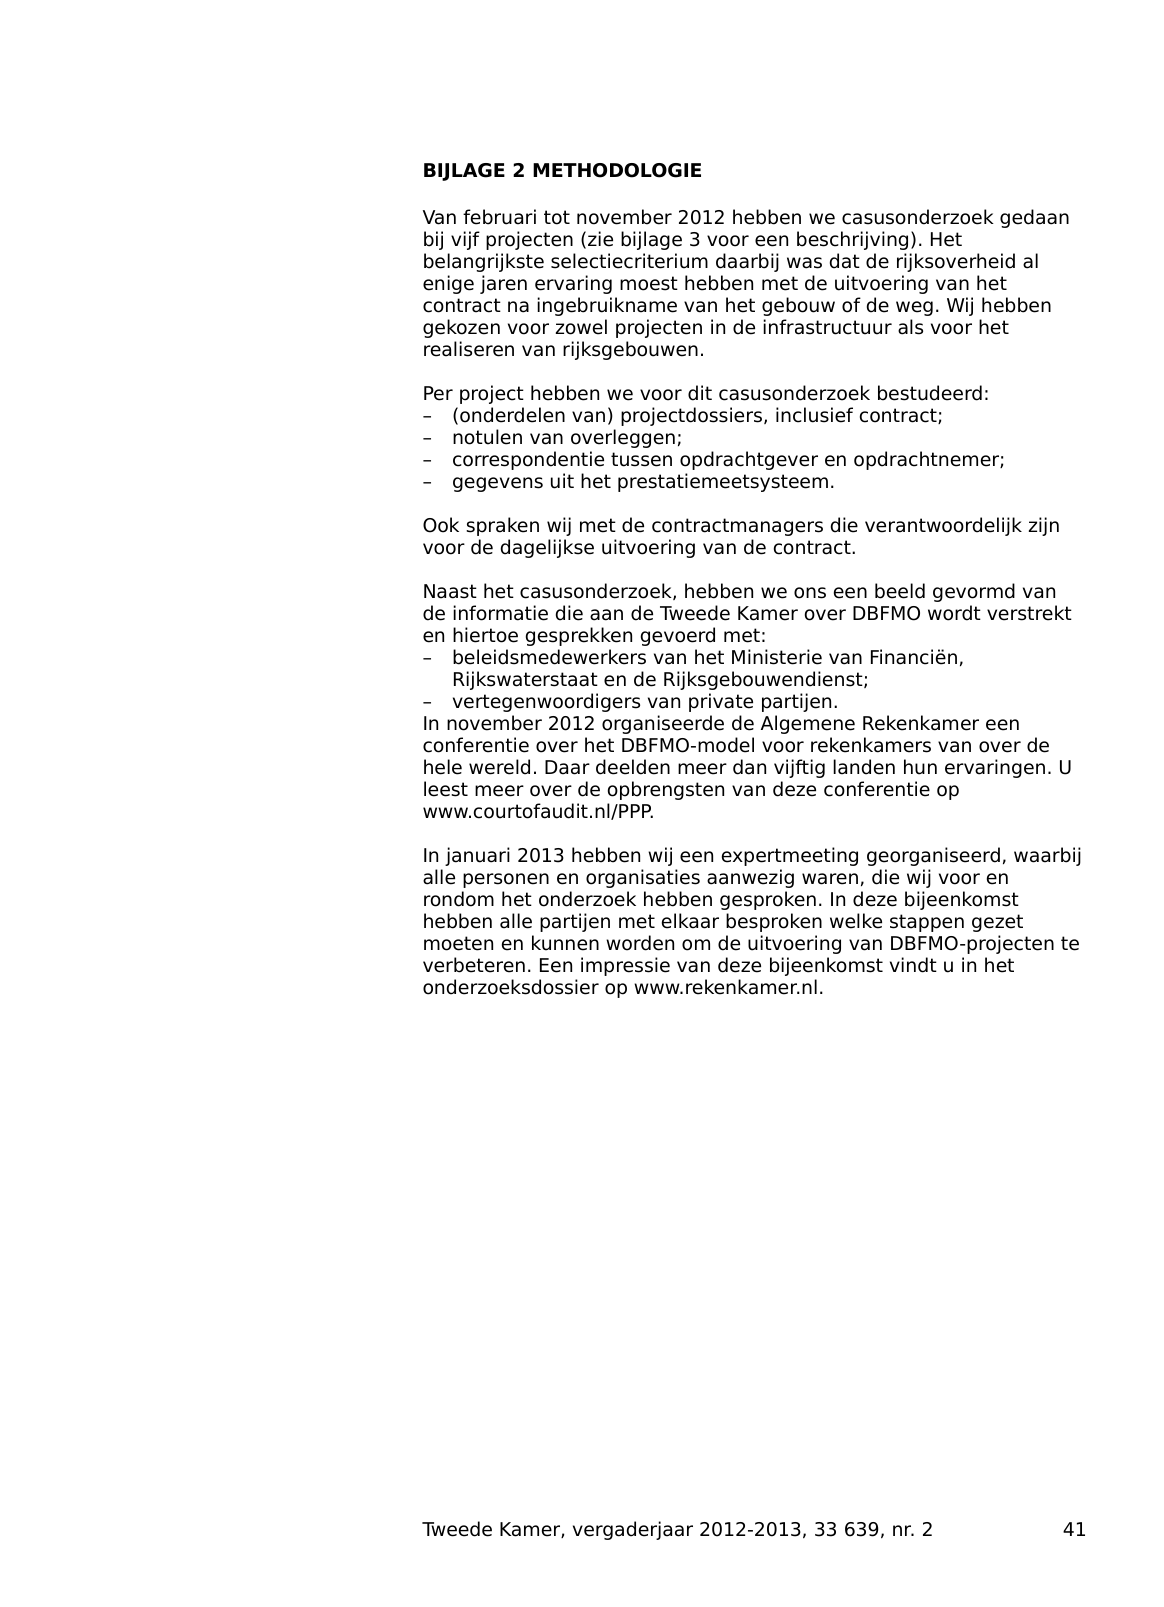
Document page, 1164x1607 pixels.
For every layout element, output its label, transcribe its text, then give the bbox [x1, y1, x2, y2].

text Per project hebben we voor dit casusonderzoek bestudeerd: [422, 383, 1087, 405]
text Van februari tot november 2012 hebben we casusonderzoek gedaan bij vijf projecten (zie bijlage 3 voor een beschrijving). Het belangrijkste selectiecriterium daarbij was dat de rijksoverheid al enige jaren ervaring moest hebben met de uitvoering van het contract na ingebruikname van het gebouw of de weg. Wij hebben gekozen voor zowel projecten in de infrastructuur als voor het realiseren van rijksgebouwen. [422, 207, 1087, 361]
text In november 2012 organiseerde de Algemene Rekenkamer een conferentie over het DBFMO-model voor rekenkamers van over de hele wereld. Daar deelden meer dan vijftig landen hun ervaringen. U leest meer over de opbrengsten van deze conferentie op www.courtofaudit.nl/PPP. [422, 713, 1087, 823]
text – vertegenwoordigers van private partijen. [422, 691, 1087, 713]
text – correspondentie tussen opdrachtgever en opdrachtnemer; [422, 449, 1087, 471]
text Naast het casusonderzoek, hebben we ons een beeld gevormd van de informatie die aan de Tweede Kamer over DBFMO wordt verstrekt en hiertoe gesprekken gevoerd met: [422, 581, 1087, 647]
text Ook spraken wij met de contractmanagers die verantwoordelijk zijn voor de dagelijkse uitvoering van de contract. [422, 515, 1087, 559]
text – beleidsmedewerkers van het Ministerie van Financiën, Rijkswaterstaat en de Rijksgebouwendienst; [422, 647, 1087, 691]
text – (onderdelen van) projectdossiers, inclusief contract; [422, 405, 1087, 427]
subtitle BIJLAGE 2 METHODOLOGIE [422, 160, 1087, 182]
text In januari 2013 hebben wij een expertmeeting georganiseerd, waarbij alle personen en organisaties aanwezig waren, die wij voor en rondom het onderzoek hebben gesproken. In deze bijeenkomst hebben alle partijen met elkaar besproken welke stappen gezet moeten en kunnen worden om de uitvoering van DBFMO-projecten te verbeteren. Een impressie van deze bijeenkomst vindt u in het onderzoeksdossier op www.rekenkamer.nl. [422, 845, 1087, 999]
text – notulen van overleggen; [422, 427, 1087, 449]
text – gegevens uit het prestatiemeetsysteem. [422, 471, 1087, 493]
